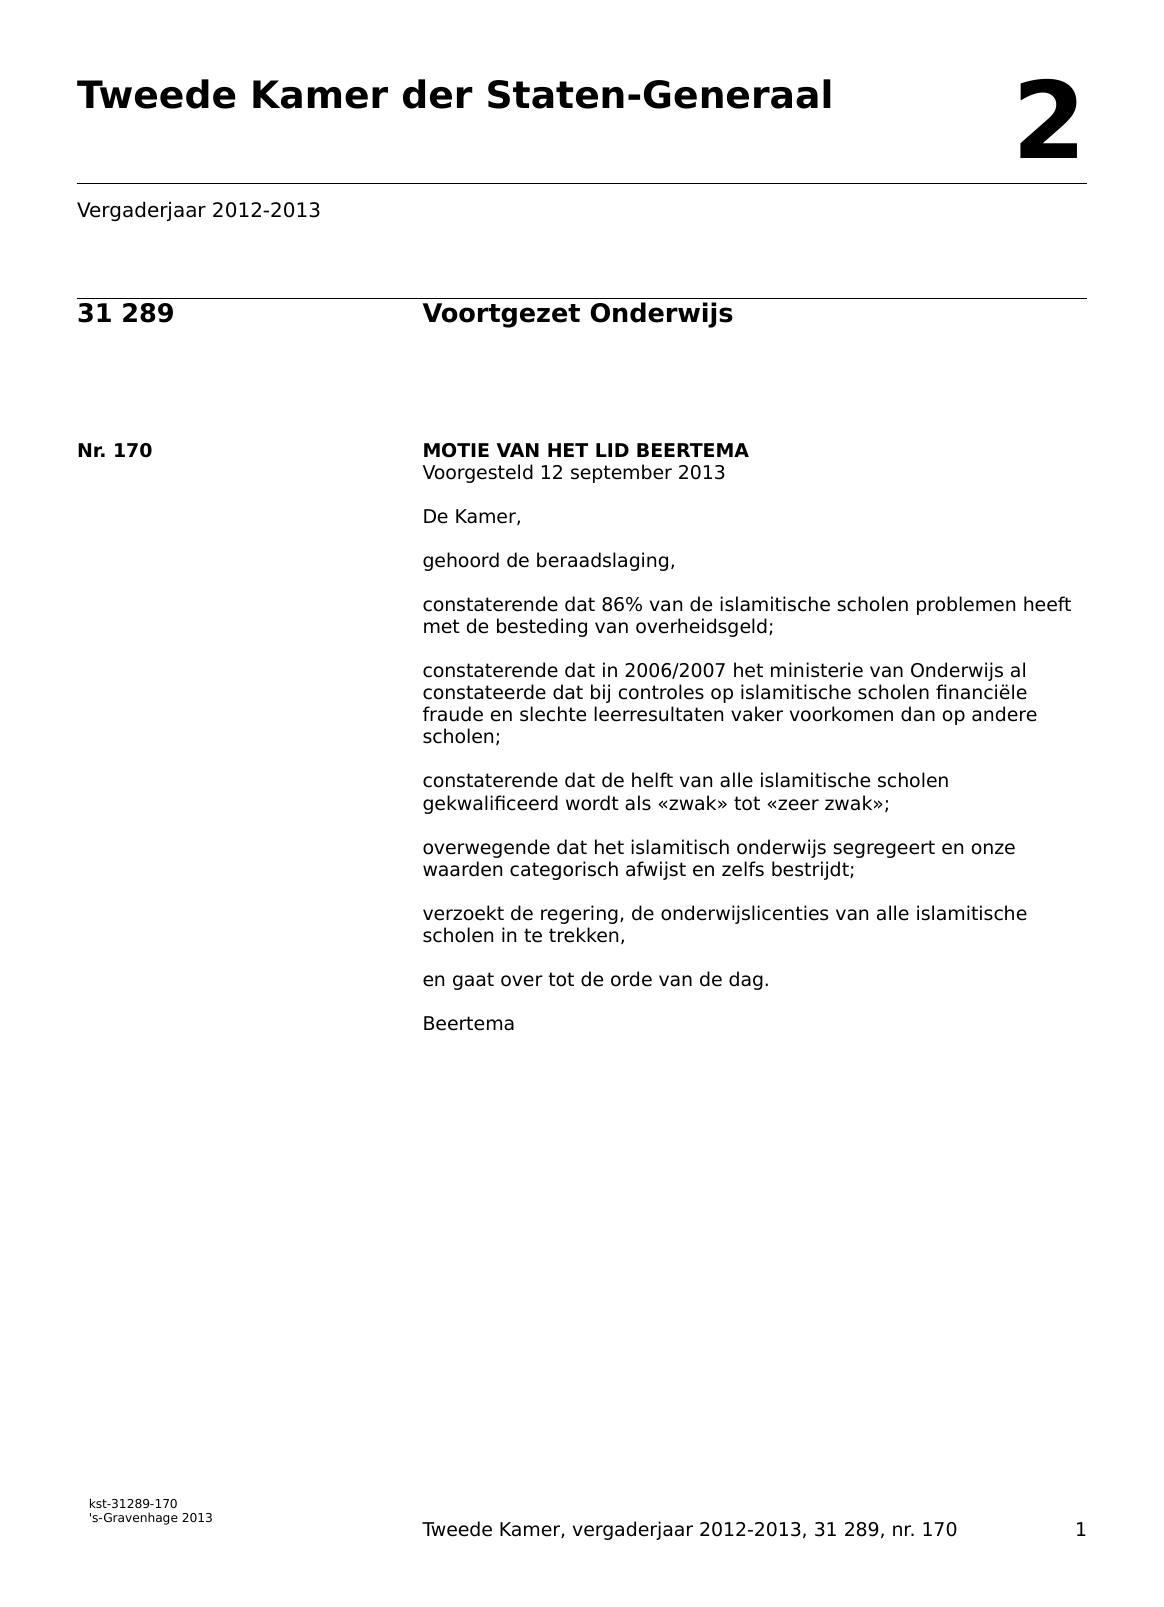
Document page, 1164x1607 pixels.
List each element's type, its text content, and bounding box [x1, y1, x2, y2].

table_header Tweede Kamer der Staten-Generaal [77, 59, 886, 183]
table_cell Vergaderjaar 2012-2013 [77, 184, 1087, 298]
text constaterende dat 86% van de islamitische scholen problemen heeft met de besteding van overheidsgeld; [422, 594, 1087, 638]
text constaterende dat in 2006/2007 het ministerie van Onderwijs al constateerde dat bij controles op islamitische scholen financiële fraude en slechte leerresultaten vaker voorkomen dan op andere scholen; [422, 660, 1087, 748]
text De Kamer, [422, 506, 1087, 528]
text constaterende dat de helft van alle islamitische scholen gekwalificeerd wordt als «zwak» tot «zeer zwak»; [422, 770, 1087, 814]
text Beertema [422, 1013, 1087, 1035]
subtitle Nr. 170 MOTIE VAN HET LID BEERTEMA [77, 440, 1087, 462]
text kst-31289-170 [88, 1497, 323, 1511]
subtitle 31 289 Voortgezet Onderwijs [77, 299, 1087, 329]
text Voorgesteld 12 september 2013 [422, 462, 1087, 484]
text gehoord de beraadslaging, [422, 550, 1087, 572]
table_header 2 [886, 59, 1087, 183]
text verzoekt de regering, de onderwijslicenties van alle islamitische scholen in te trekken, [422, 903, 1087, 947]
text overwegende dat het islamitisch onderwijs segregeert en onze waarden categorisch afwijst en zelfs bestrijdt; [422, 837, 1087, 881]
text 's-Gravenhage 2013 [88, 1511, 323, 1525]
text en gaat over tot de orde van de dag. [422, 969, 1087, 991]
